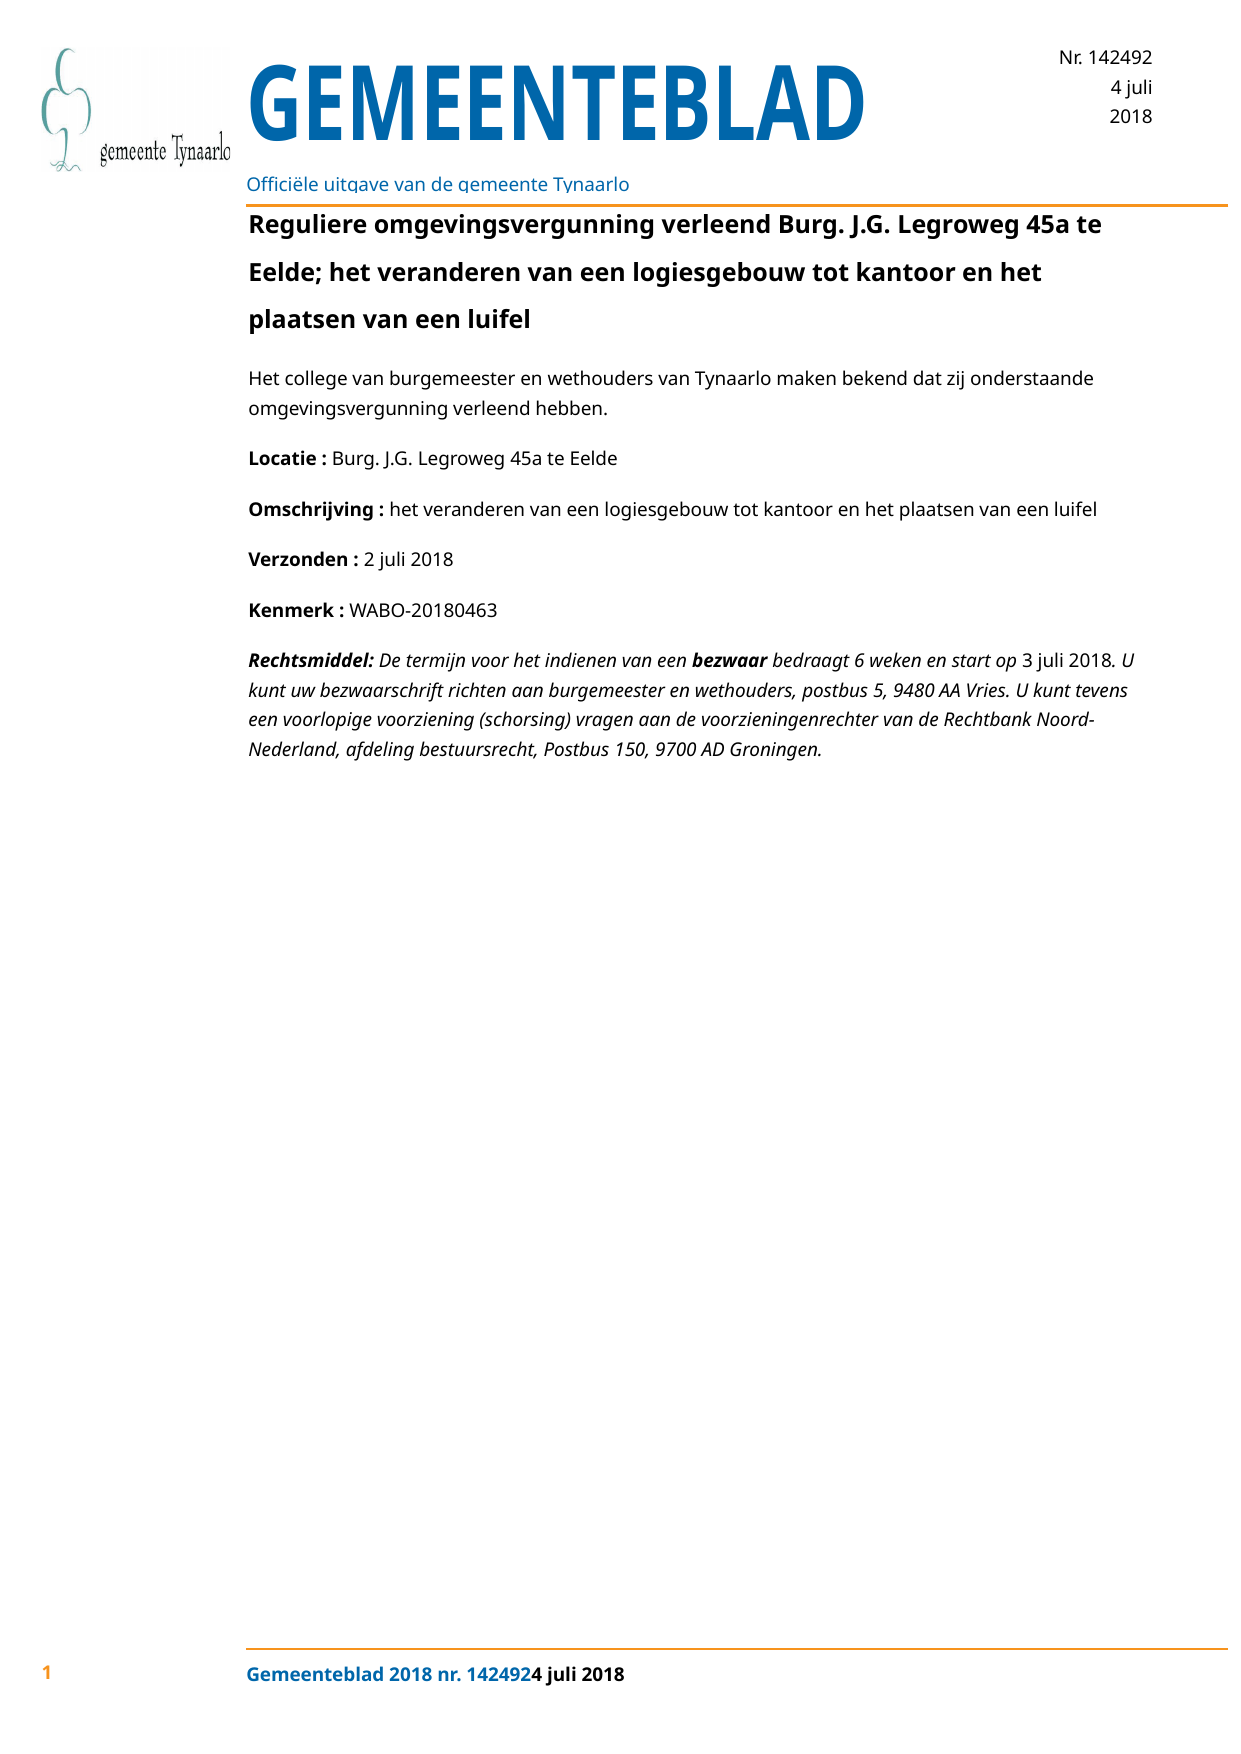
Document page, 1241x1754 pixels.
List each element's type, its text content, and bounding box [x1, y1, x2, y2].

text Reguliere omgevingsvergunning verleend Burg. J.G. Legroweg 45a te Eelde; het veranderen van een logiesgebouw tot kantoor en het plaatsen van een luifel [248, 207, 1152, 336]
text Verzonden : 2 juli 2018 [248, 546, 1152, 572]
text Kenmerk : WABO-20180463 [248, 597, 1152, 622]
text Locatie : Burg. J.G. Legroweg 45a te Eelde [248, 446, 1152, 471]
text Het college van burgemeester en wethouders van Tynaarlo maken bekend dat zij onderstaande omgevingsvergunning verleend hebben. [248, 366, 1152, 421]
text Rechtsmiddel: De termijn voor het indienen van een bezwaar bedraagt 6 weken en start op 3 juli 2018. U kunt uw bezwaarschrift richten aan burgemeester en wethouders, postbus 5, 9480 AA Vries. U kunt tevens een voorlopige voorziening (schorsing) vragen aan de voorzieningenrechter van de Rechtbank Noord-Nederland, afdeling bestuursrecht, Postbus 150, 9700 AD Groningen. [248, 647, 1152, 762]
text Omschrijving : het veranderen van een logiesgebouw tot kantoor en het plaatsen van een luifel [248, 496, 1152, 522]
picture [41, 47, 231, 172]
